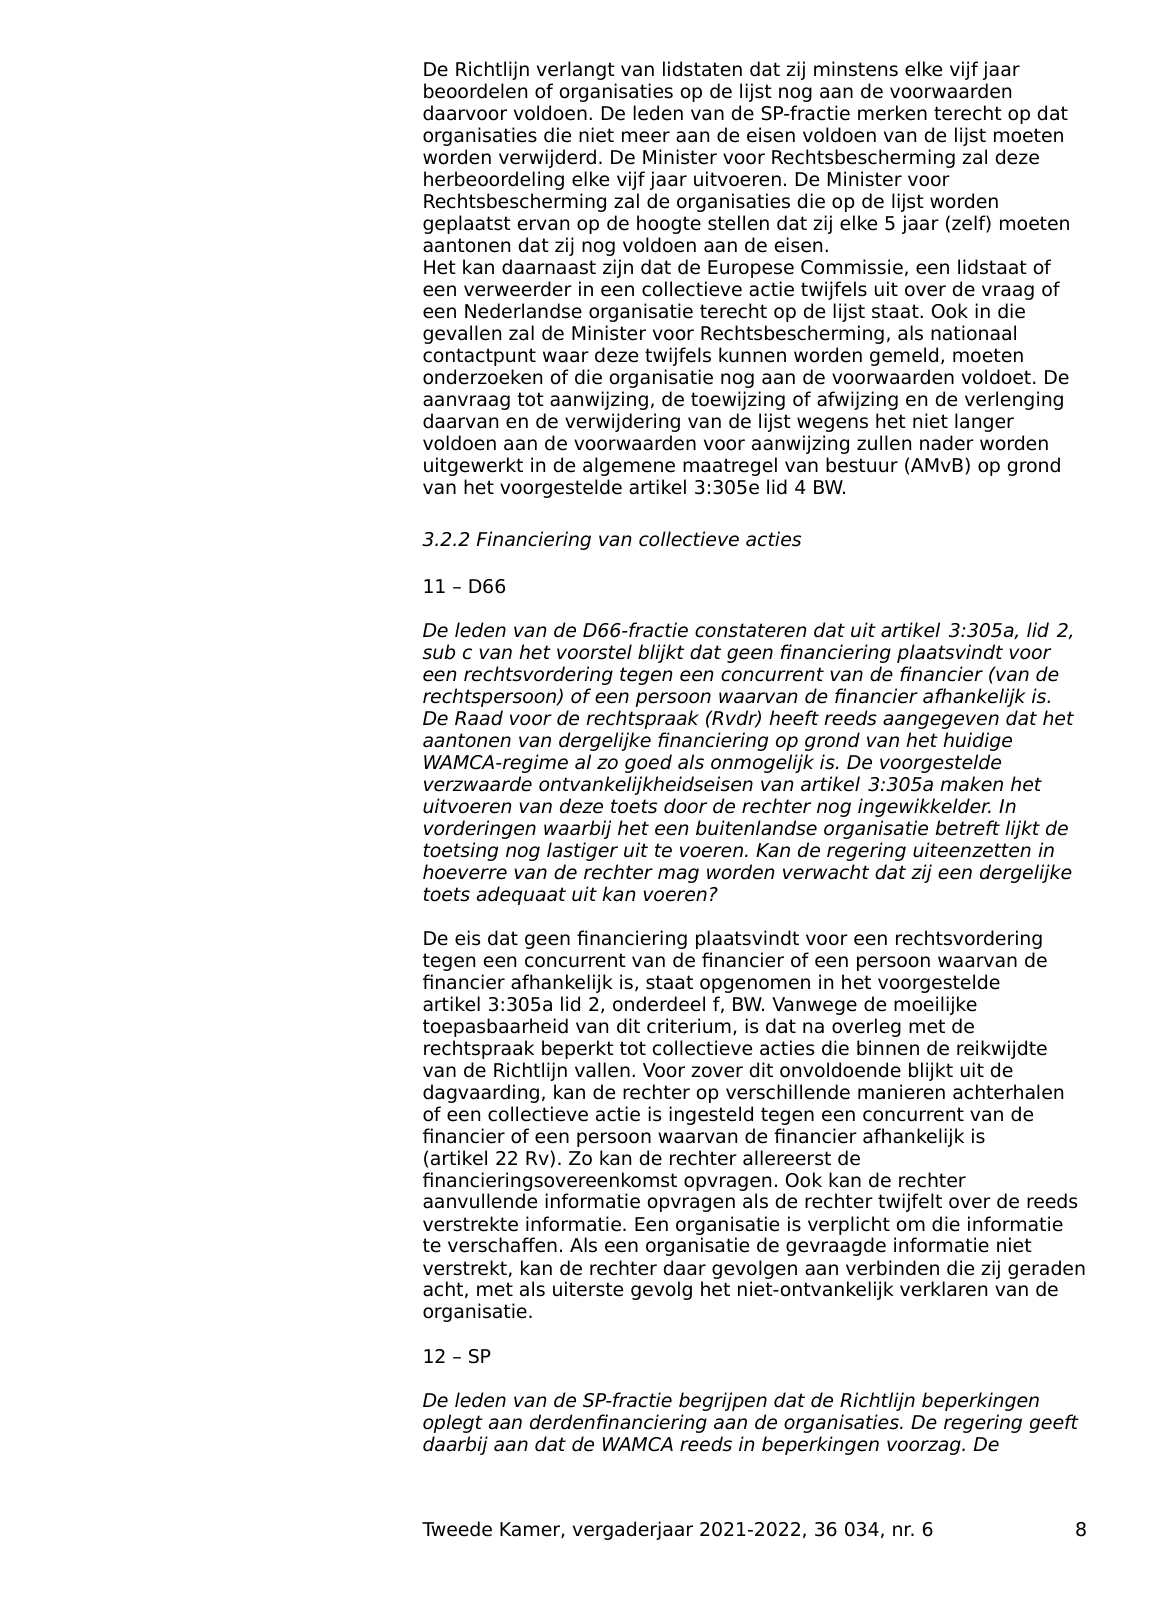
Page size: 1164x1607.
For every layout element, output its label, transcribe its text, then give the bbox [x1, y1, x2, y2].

text De Richtlijn verlangt van lidstaten dat zij minstens elke vijf jaar beoordelen of organisaties op de lijst nog aan de voorwaarden daarvoor voldoen. De leden van de SP-fractie merken terecht op dat organisaties die niet meer aan de eisen voldoen van de lijst moeten worden verwijderd. De Minister voor Rechtsbescherming zal deze herbeoordeling elke vijf jaar uitvoeren. De Minister voor Rechtsbescherming zal de organisaties die op de lijst worden geplaatst ervan op de hoogte stellen dat zij elke 5 jaar (zelf) moeten aantonen dat zij nog voldoen aan de eisen. [422, 59, 1087, 257]
subtitle 12 – SP [422, 1346, 1087, 1367]
subtitle 3.2.2 Financiering van collectieve acties [422, 529, 1087, 551]
subtitle 11 – D66 [422, 576, 1087, 598]
text Het kan daarnaast zijn dat de Europese Commissie, een lidstaat of een verweerder in een collectieve actie twijfels uit over de vraag of een Nederlandse organisatie terecht op de lijst staat. Ook in die gevallen zal de Minister voor Rechtsbescherming, als nationaal contactpunt waar deze twijfels kunnen worden gemeld, moeten onderzoeken of die organisatie nog aan de voorwaarden voldoet. De aanvraag tot aanwijzing, de toewijzing of afwijzing en de verlenging daarvan en de verwijdering van de lijst wegens het niet langer voldoen aan de voorwaarden voor aanwijzing zullen nader worden uitgewerkt in de algemene maatregel van bestuur (AMvB) op grond van het voorgestelde artikel 3:305e lid 4 BW. [422, 257, 1087, 499]
text De leden van de SP-fractie begrijpen dat de Richtlijn beperkingen oplegt aan derdenfinanciering aan de organisaties. De regering geeft daarbij aan dat de WAMCA reeds in beperkingen voorzag. De [422, 1390, 1087, 1456]
text De leden van de D66-fractie constateren dat uit artikel 3:305a, lid 2, sub c van het voorstel blijkt dat geen financiering plaatsvindt voor een rechtsvordering tegen een concurrent van de financier (van de rechtspersoon) of een persoon waarvan de financier afhankelijk is. De Raad voor de rechtspraak (Rvdr) heeft reeds aangegeven dat het aantonen van dergelijke financiering op grond van het huidige WAMCA-regime al zo goed als onmogelijk is. De voorgestelde verzwaarde ontvankelijkheidseisen van artikel 3:305a maken het uitvoeren van deze toets door de rechter nog ingewikkelder. In vorderingen waarbij het een buitenlandse organisatie betreft lijkt de toetsing nog lastiger uit te voeren. Kan de regering uiteenzetten in hoeverre van de rechter mag worden verwacht dat zij een dergelijke toets adequaat uit kan voeren? [422, 620, 1087, 906]
text De eis dat geen financiering plaatsvindt voor een rechtsvordering tegen een concurrent van de financier of een persoon waarvan de financier afhankelijk is, staat opgenomen in het voorgestelde artikel 3:305a lid 2, onderdeel f, BW. Vanwege de moeilijke toepasbaarheid van dit criterium, is dat na overleg met de rechtspraak beperkt tot collectieve acties die binnen de reikwijdte van de Richtlijn vallen. Voor zover dit onvoldoende blijkt uit de dagvaarding, kan de rechter op verschillende manieren achterhalen of een collectieve actie is ingesteld tegen een concurrent van de financier of een persoon waarvan de financier afhankelijk is (artikel 22 Rv). Zo kan de rechter allereerst de financieringsovereenkomst opvragen. Ook kan de rechter aanvullende informatie opvragen als de rechter twijfelt over de reeds verstrekte informatie. Een organisatie is verplicht om die informatie te verschaffen. Als een organisatie de gevraagde informatie niet verstrekt, kan de rechter daar gevolgen aan verbinden die zij geraden acht, met als uiterste gevolg het niet-ontvankelijk verklaren van de organisatie. [422, 928, 1087, 1323]
